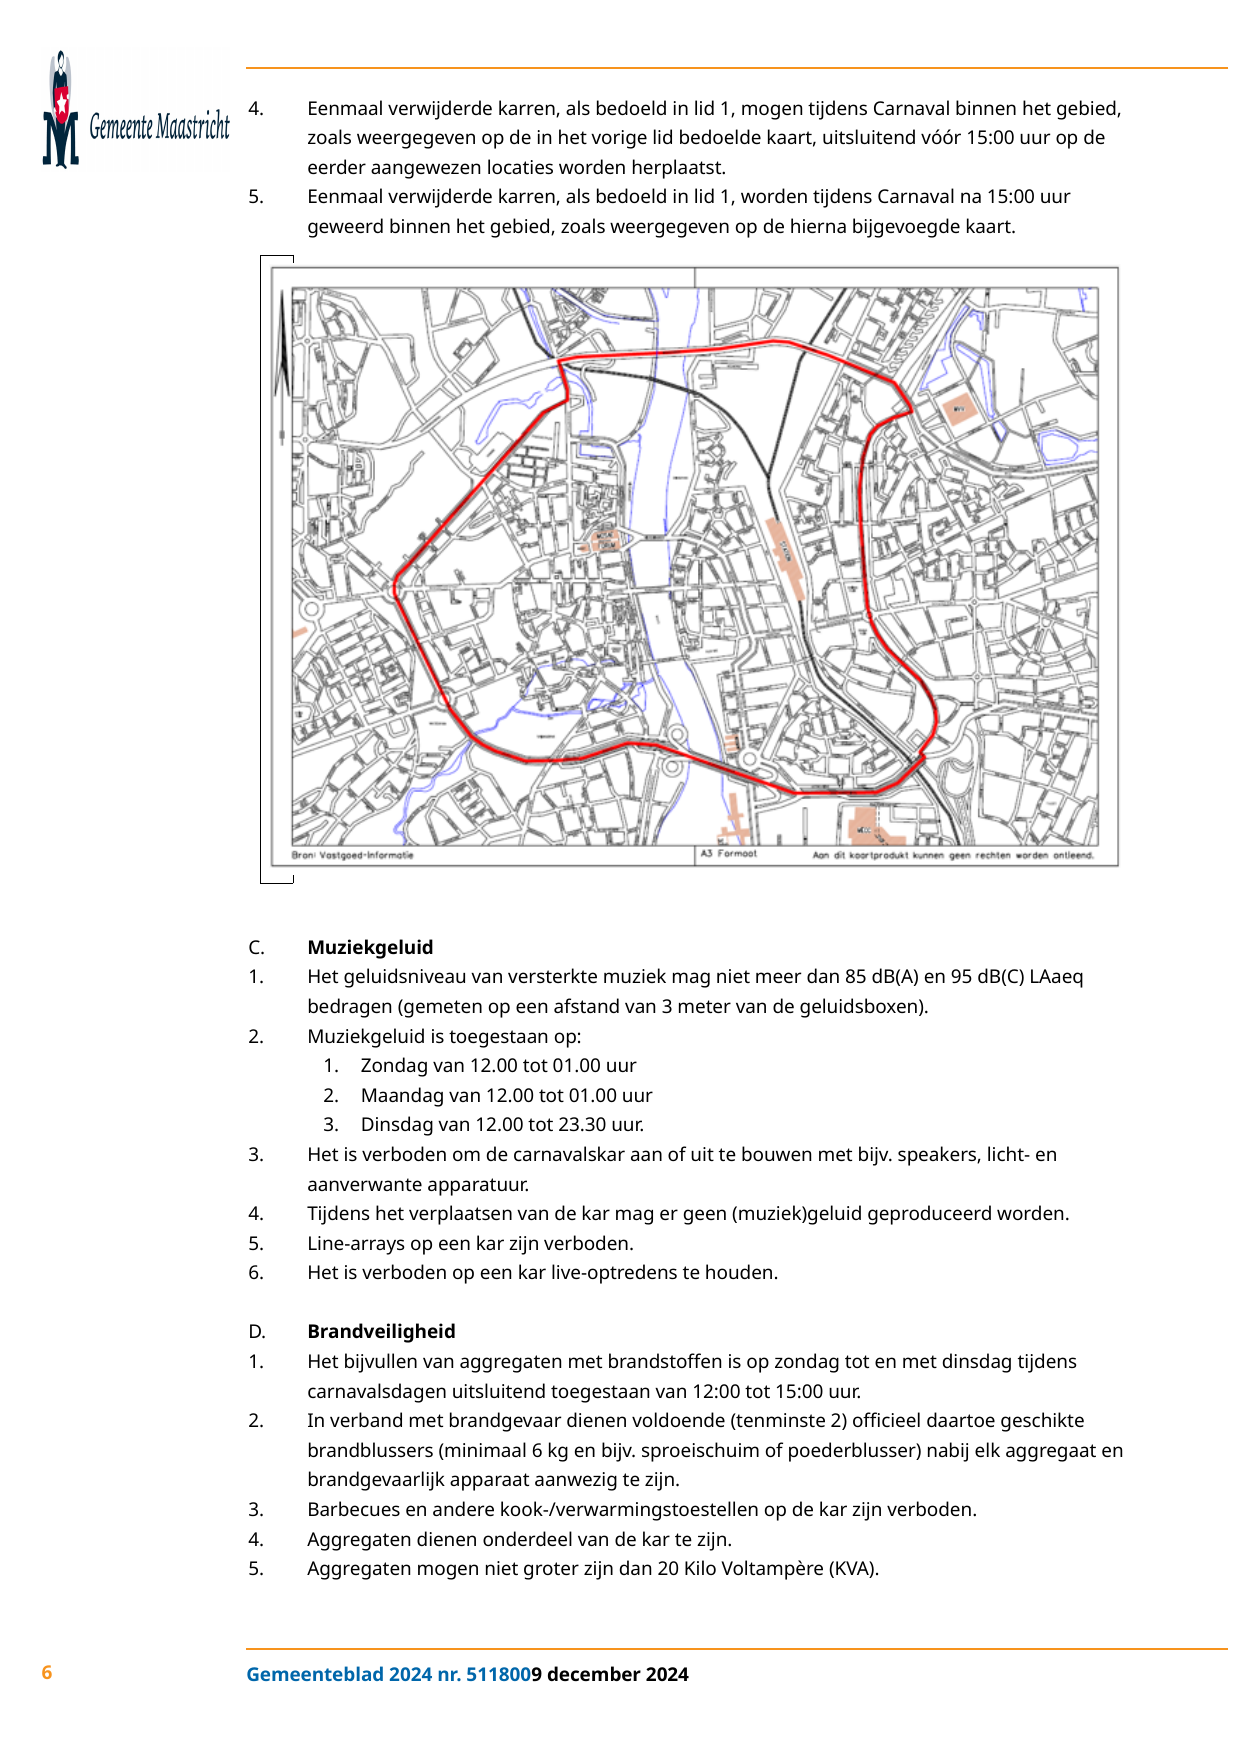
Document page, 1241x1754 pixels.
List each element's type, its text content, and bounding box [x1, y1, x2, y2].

list Zondag van 12.00 tot 01.00 uur [323, 1052, 1152, 1078]
list Maandag van 12.00 tot 01.00 uur [323, 1082, 1152, 1108]
list Het is verboden om de carnavalskar aan of uit te bouwen met bijv. speakers, licht- en aanverwante apparatuur. [248, 1141, 1152, 1196]
picture [268, 263, 1125, 875]
picture [41, 47, 231, 172]
list Tijdens het verplaatsen van de kar mag er geen (muziek)geluid geproduceerd worden. [248, 1200, 1152, 1226]
list Muziekgeluid is toegestaan op: [248, 1023, 1152, 1048]
list Brandveiligheid [248, 1319, 1152, 1344]
list Eenmaal verwijderde karren, als bedoeld in lid 1, mogen tijdens Carnaval binnen het gebied, zoals weergegeven op de in het vorige lid bedoelde kaart, uitsluitend vóór 15:00 uur op de eerder aangewezen locaties worden herplaatst. [248, 95, 1152, 180]
list Het geluidsniveau van versterkte muziek mag niet meer dan 85 dB(A) en 95 dB(C) LAaeq bedragen (gemeten op een afstand van 3 meter van de geluidsboxen). [248, 964, 1152, 1019]
list Eenmaal verwijderde karren, als bedoeld in lid 1, worden tijdens Carnaval na 15:00 uur geweerd binnen het gebied, zoals weergegeven op de hierna bijgevoegde kaart. [248, 183, 1152, 239]
list Barbecues en andere kook-/verwarmingstoestellen op de kar zijn verboden. [248, 1496, 1152, 1522]
list Line-arrays op een kar zijn verboden. [248, 1230, 1152, 1256]
list Muziekgeluid [248, 934, 1152, 960]
list Het is verboden op een kar live-optredens te houden. [248, 1259, 1152, 1285]
list Aggregaten mogen niet groter zijn dan 20 Kilo Voltampère (KVA). [248, 1555, 1152, 1581]
list Het bijvullen van aggregaten met brandstoffen is op zondag tot en met dinsdag tijdens carnavalsdagen uitsluitend toegestaan van 12:00 tot 15:00 uur. [248, 1348, 1152, 1403]
list Dinsdag van 12.00 tot 23.30 uur. [323, 1112, 1152, 1137]
list Aggregaten dienen onderdeel van de kar te zijn. [248, 1526, 1152, 1551]
list In verband met brandgevaar dienen voldoende (tenminste 2) officieel daartoe geschikte brandblussers (minimaal 6 kg en bijv. sproeischuim of poederblusser) nabij elk aggregaat en brandgevaarlijk apparaat aanwezig te zijn. [248, 1407, 1152, 1492]
